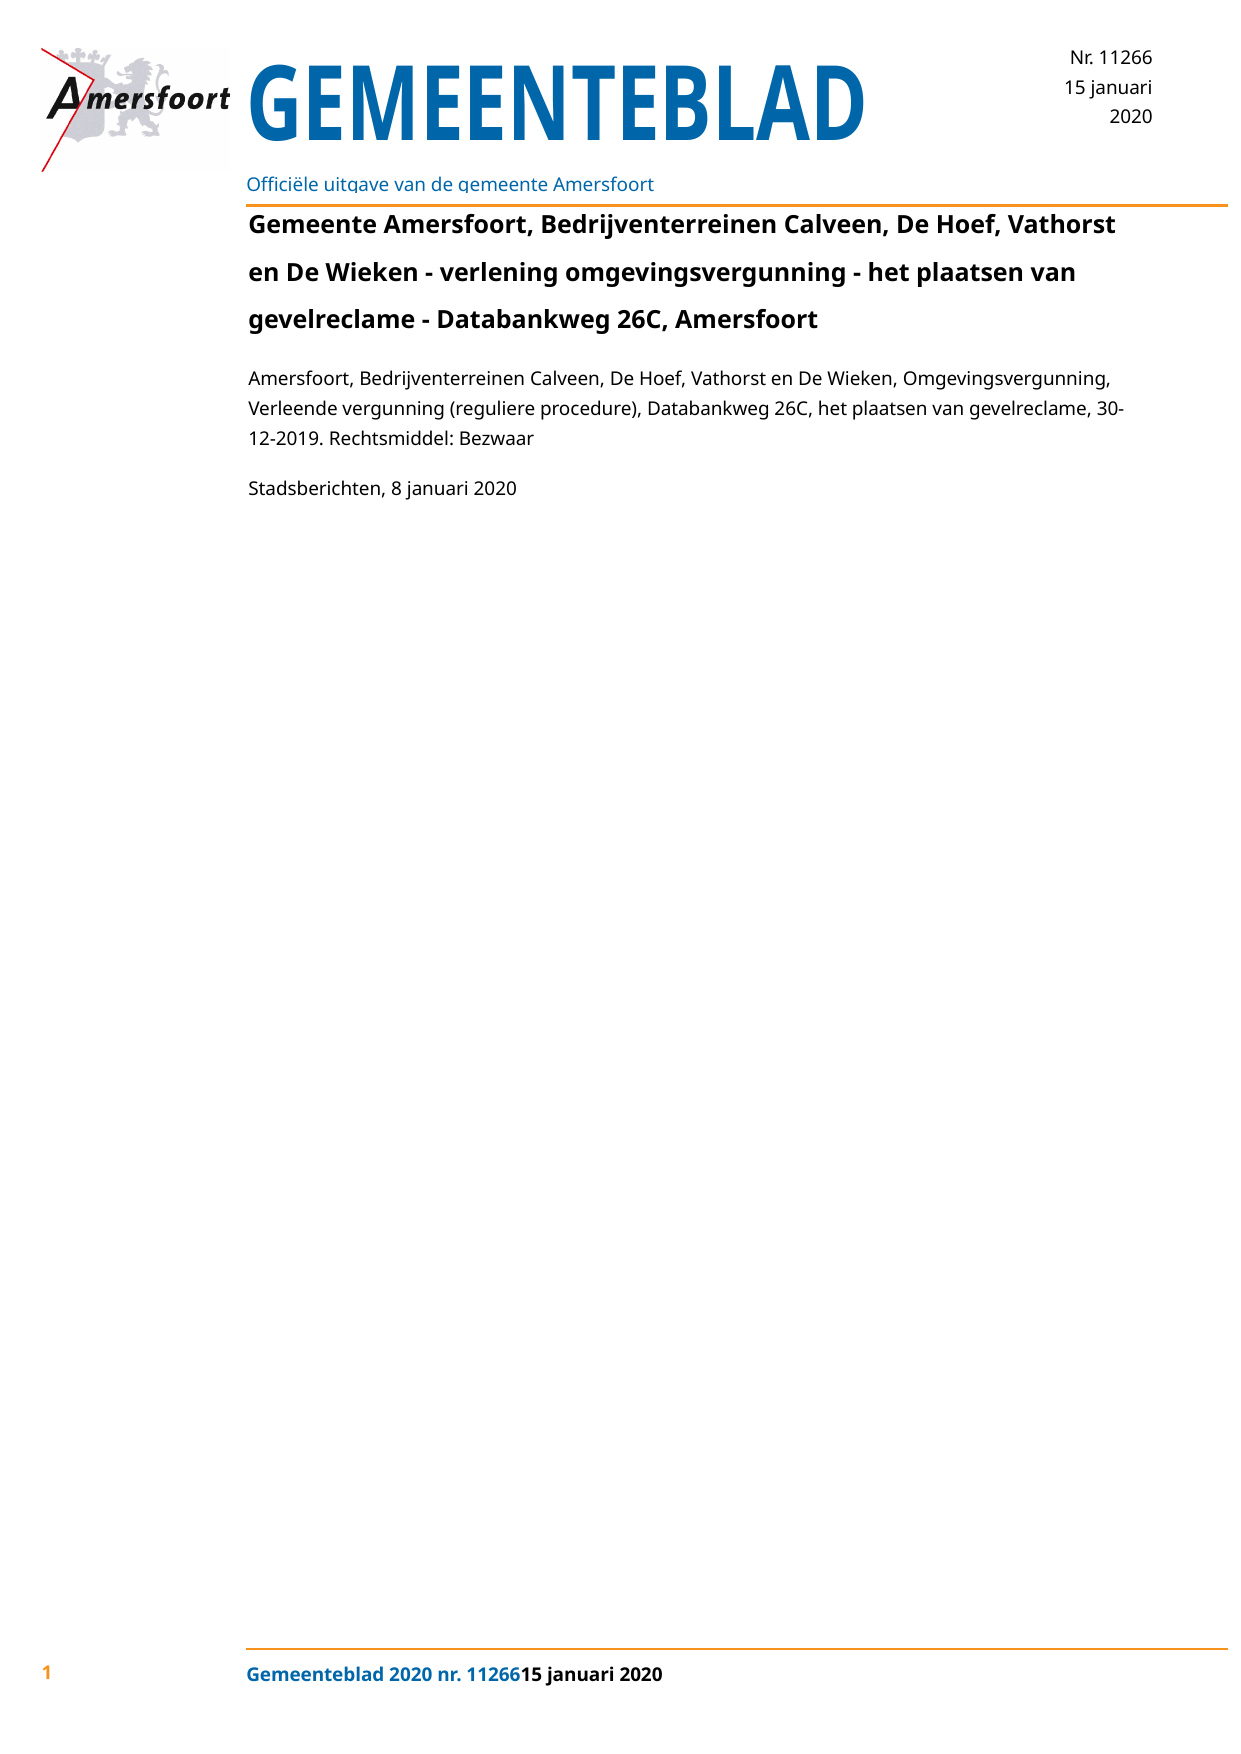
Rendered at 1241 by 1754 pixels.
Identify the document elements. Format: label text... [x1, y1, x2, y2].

picture [41, 47, 231, 172]
text Gemeente Amersfoort, Bedrijventerreinen Calveen, De Hoef, Vathorst en De Wieken - verlening omgevingsvergunning - het plaatsen van gevelreclame - Databankweg 26C, Amersfoort [248, 207, 1152, 336]
text Stadsberichten, 8 januari 2020 [248, 475, 1152, 501]
text Amersfoort, Bedrijventerreinen Calveen, De Hoef, Vathorst en De Wieken, Omgevingsvergunning, Verleende vergunning (reguliere procedure), Databankweg 26C, het plaatsen van gevelreclame, 30-12-2019. Rechtsmiddel: Bezwaar [248, 366, 1152, 450]
